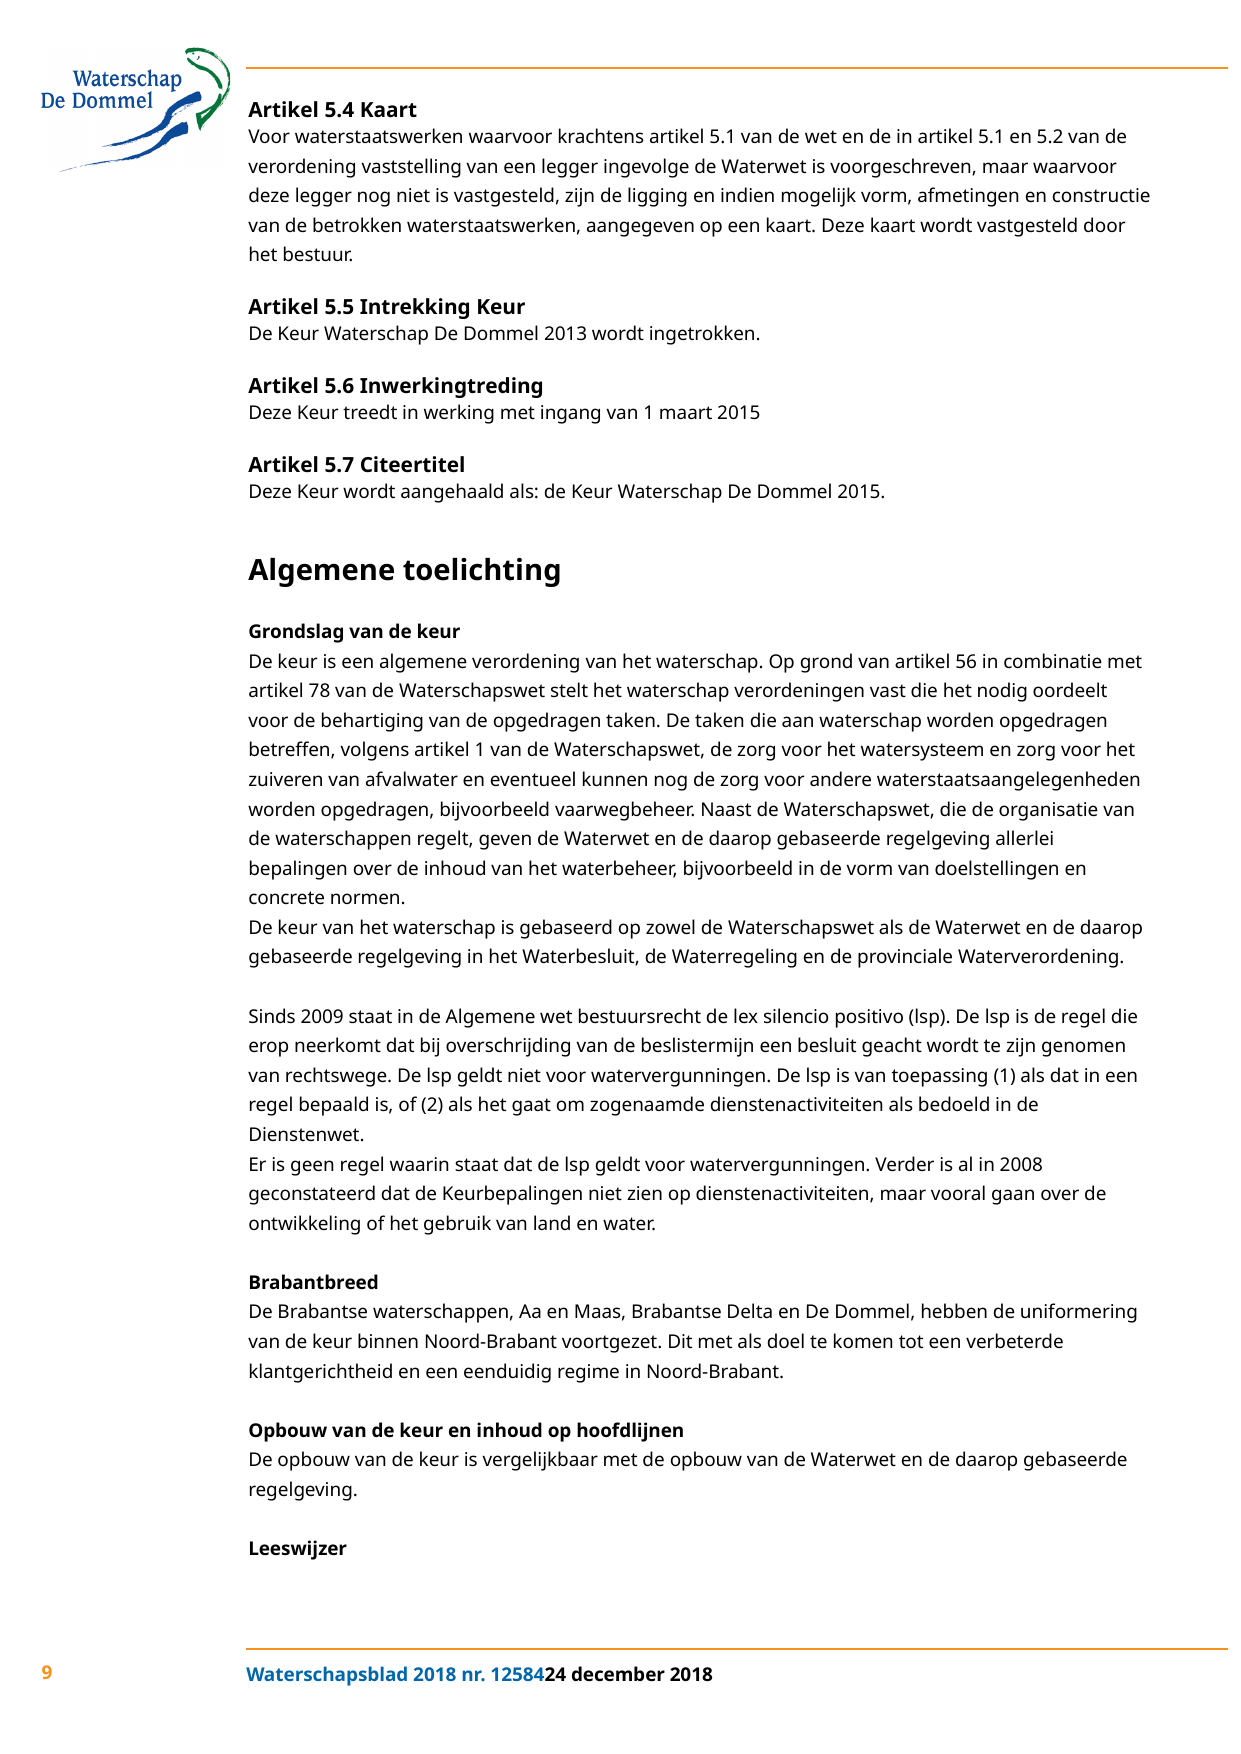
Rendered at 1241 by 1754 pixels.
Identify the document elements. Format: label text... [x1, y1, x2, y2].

text De keur van het waterschap is gebaseerd op zowel de Waterschapswet als de Waterwet en de daarop gebaseerde regelgeving in het Waterbesluit, de Waterregeling en de provinciale Waterverordening. [248, 914, 1152, 969]
text Sinds 2009 staat in de Algemene wet bestuursrecht de lex silencio positivo (lsp). De lsp is de regel die erop neerkomt dat bij overschrijding van de beslistermijn een besluit geacht wordt te zijn genomen van rechtswege. De lsp geldt niet voor watervergunningen. De lsp is van toepassing (1) als dat in een regel bepaald is, of (2) als het gaat om zogenaamde dienstenactiviteiten als bedoeld in de Dienstenwet. [248, 1003, 1152, 1147]
text Deze Keur wordt aangehaald als: de Keur Waterschap De Dommel 2015. [248, 478, 1152, 504]
text Artikel 5.4 Kaart [248, 95, 1152, 123]
text Opbouw van de keur en inhoud op hoofdlijnen [248, 1417, 1152, 1443]
text Artikel 5.7 Citeertitel [248, 450, 1152, 478]
text Brabantbreed [248, 1269, 1152, 1295]
text Er is geen regel waarin staat dat de lsp geldt voor watervergunningen. Verder is al in 2008 geconstateerd dat de Keurbepalingen niet zien op dienstenactiviteiten, maar vooral gaan over de ontwikkeling of het gebruik van land en water. [248, 1151, 1152, 1236]
text Voor waterstaatswerken waarvoor krachtens artikel 5.1 van de wet en de in artikel 5.1 en 5.2 van de verordening vaststelling van een legger ingevolge de Waterwet is voorgeschreven, maar waarvoor deze legger nog niet is vastgesteld, zijn de ligging en indien mogelijk vorm, afmetingen en constructie van de betrokken waterstaatswerken, aangegeven op een kaart. Deze kaart wordt vastgesteld door het bestuur. [248, 123, 1152, 267]
text Deze Keur treedt in werking met ingang van 1 maart 2015 [248, 399, 1152, 425]
text Leeswijzer [248, 1535, 1152, 1561]
text De opbouw van de keur is vergelijkbaar met de opbouw van de Waterwet en de daarop gebaseerde regelgeving. [248, 1447, 1152, 1502]
text Artikel 5.5 Intrekking Keur [248, 292, 1152, 320]
text Artikel 5.6 Inwerkingtreding [248, 371, 1152, 399]
text De Brabantse waterschappen, Aa en Maas, Brabantse Delta en De Dommel, hebben de uniformering van de keur binnen Noord-Brabant voortgezet. Dit met als doel te komen tot een verbeterde klantgerichtheid en een eenduidig regime in Noord-Brabant. [248, 1299, 1152, 1384]
text De keur is een algemene verordening van het waterschap. Op grond van artikel 56 in combinatie met artikel 78 van de Waterschapswet stelt het waterschap verordeningen vast die het nodig oordeelt voor de behartiging van de opgedragen taken. De taken die aan waterschap worden opgedragen betreffen, volgens artikel 1 van de Waterschapswet, de zorg voor het watersysteem en zorg voor het zuiveren van afvalwater en eventueel kunnen nog de zorg voor andere waterstaatsaangelegenheden worden opgedragen, bijvoorbeeld vaarwegbeheer. Naast de Waterschapswet, die de organisatie van de waterschappen regelt, geven de Waterwet en de daarop gebaseerde regelgeving allerlei bepalingen over de inhoud van het waterbeheer, bijvoorbeeld in de vorm van doelstellingen en concrete normen. [248, 648, 1152, 910]
picture [41, 47, 231, 172]
text Algemene toelichting [248, 549, 1152, 589]
text De Keur Waterschap De Dommel 2013 wordt ingetrokken. [248, 320, 1152, 346]
text Grondslag van de keur [248, 618, 1152, 644]
